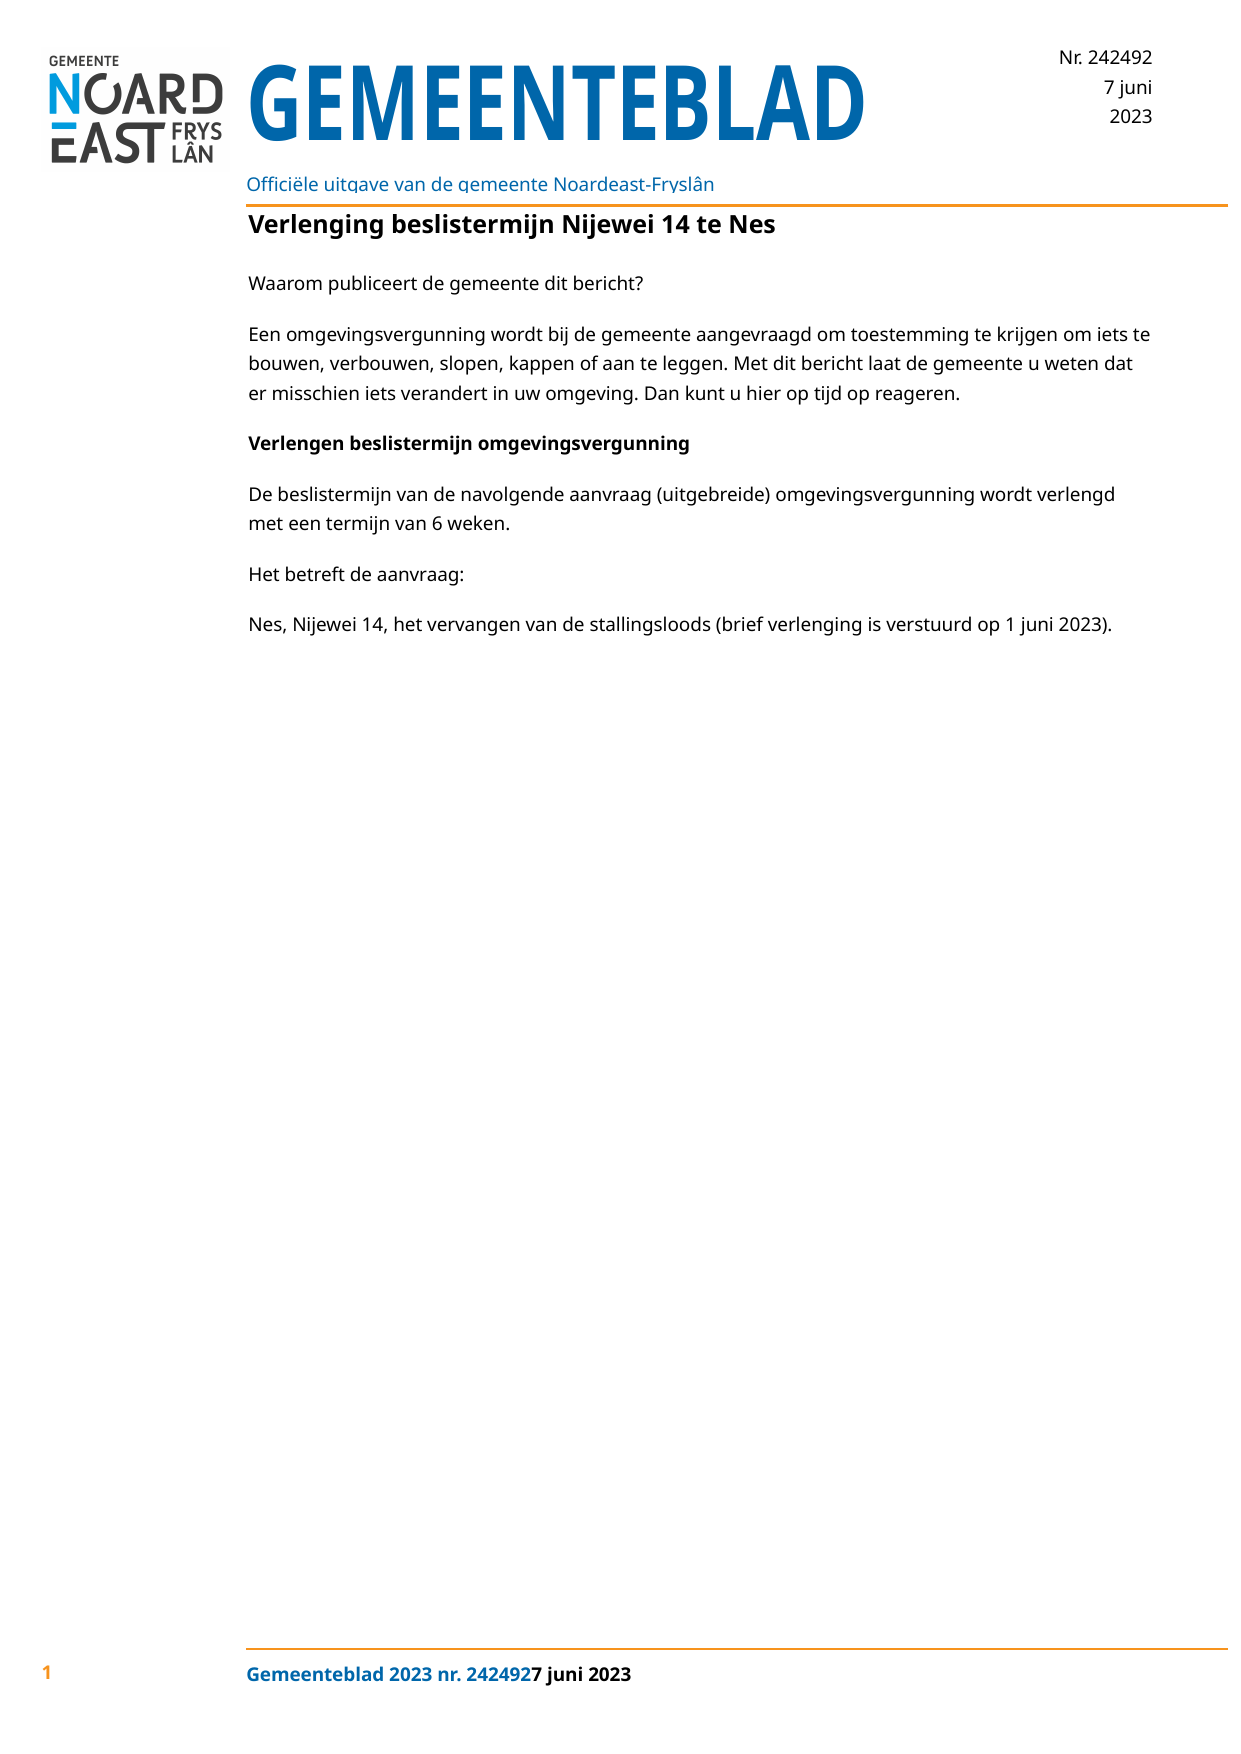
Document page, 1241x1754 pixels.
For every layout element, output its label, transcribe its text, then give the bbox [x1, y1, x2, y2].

text Waarom publiceert de gemeente dit bericht? [248, 270, 1152, 296]
text Het betreft de aanvraag: [248, 561, 1152, 586]
text Een omgevingsvergunning wordt bij de gemeente aangevraagd om toestemming te krijgen om iets te bouwen, verbouwen, slopen, kappen of aan te leggen. Met dit bericht laat de gemeente u weten dat er misschien iets verandert in uw omgeving. Dan kunt u hier op tijd op reageren. [248, 321, 1152, 406]
text De beslistermijn van de navolgende aanvraag (uitgebreide) omgevingsvergunning wordt verlengd met een termijn van 6 weken. [248, 481, 1152, 536]
text Verlenging beslistermijn Nijewei 14 te Nes [248, 207, 1152, 241]
text Verlengen beslistermijn omgevingsvergunning [248, 430, 1152, 456]
text Nes, Nijewei 14, het vervangen van de stallingsloods (brief verlenging is verstuurd op 1 juni 2023). [248, 611, 1152, 637]
picture [41, 47, 231, 172]
